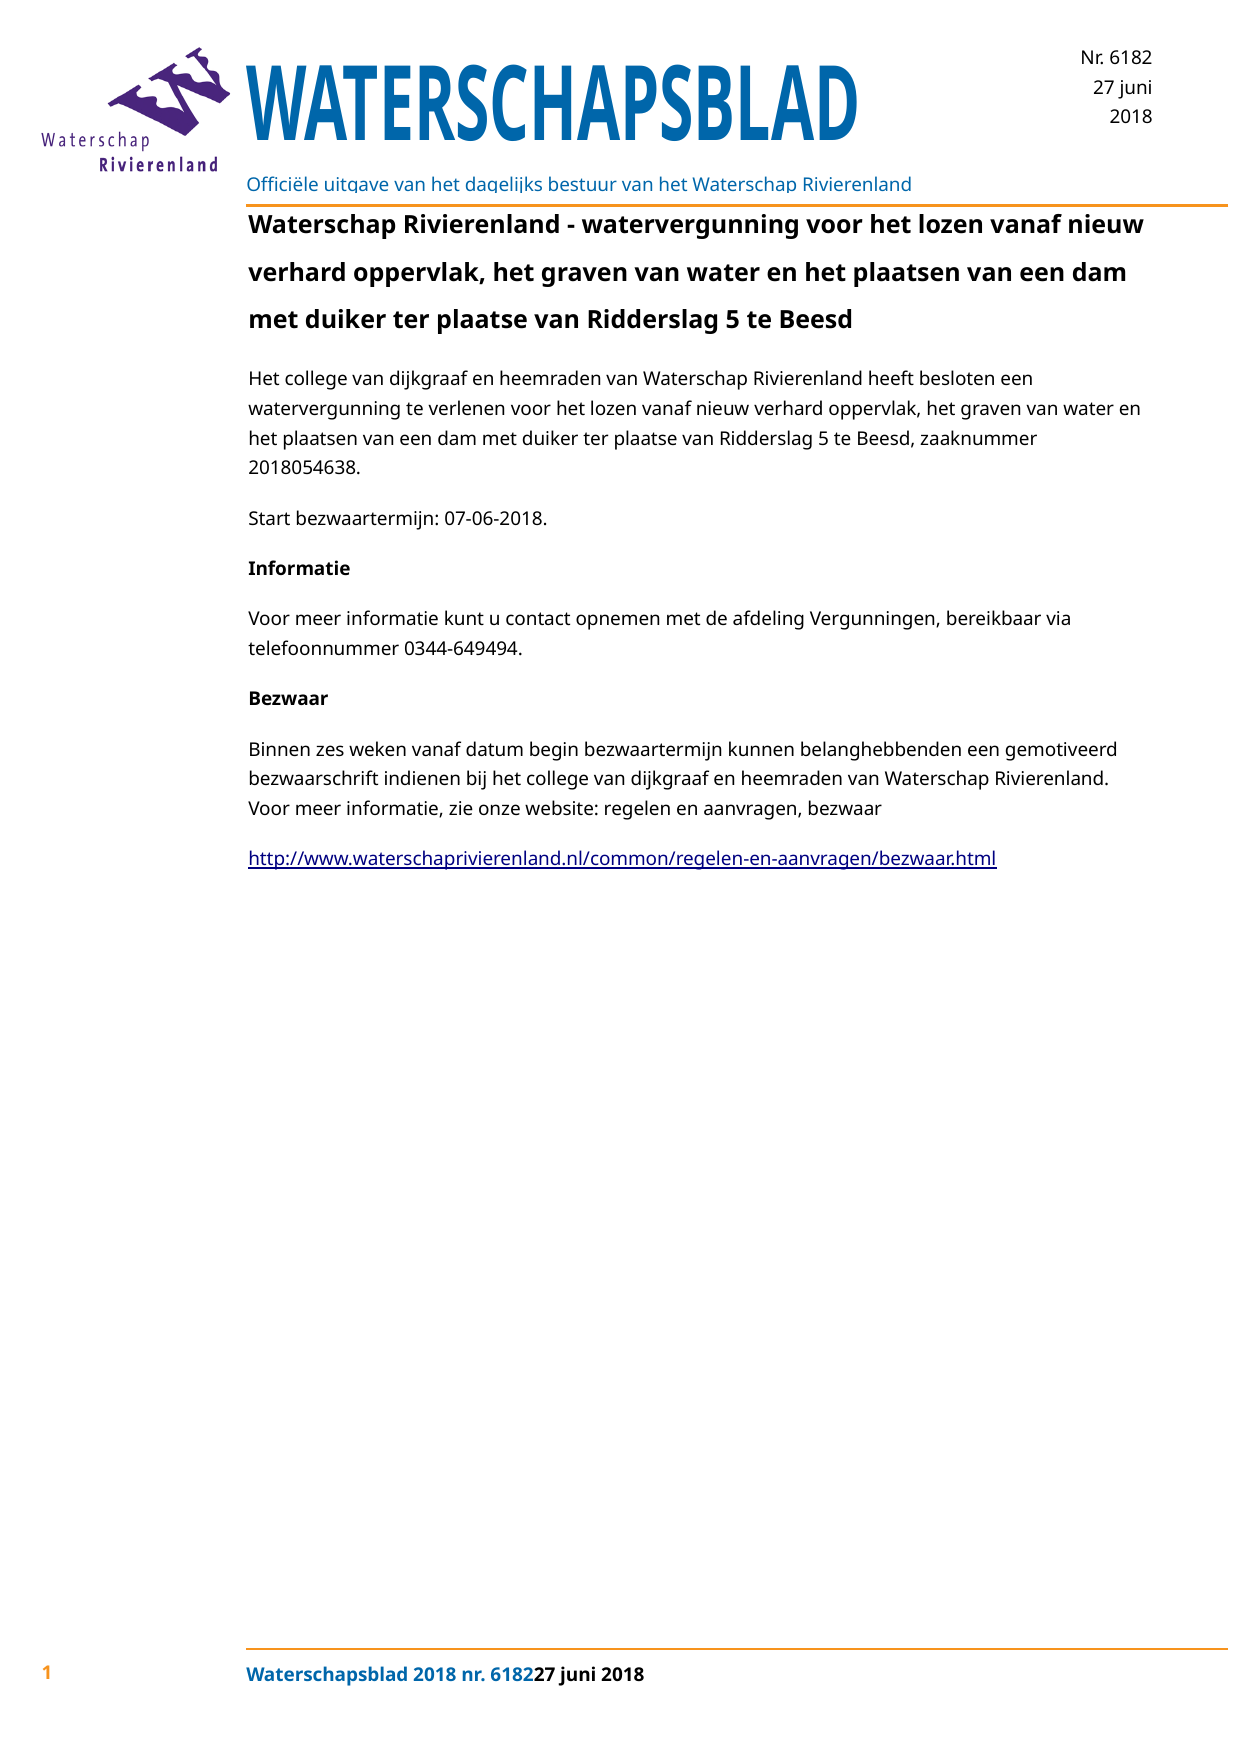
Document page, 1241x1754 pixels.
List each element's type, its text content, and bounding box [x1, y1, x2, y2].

text Het college van dijkgraaf en heemraden van Waterschap Rivierenland heeft besloten een watervergunning te verlenen voor het lozen vanaf nieuw verhard oppervlak, het graven van water en het plaatsen van een dam met duiker ter plaatse van Ridderslag 5 te Beesd, zaaknummer 2018054638. [248, 366, 1152, 480]
text Waterschap Rivierenland - watervergunning voor het lozen vanaf nieuw verhard oppervlak, het graven van water en het plaatsen van een dam met duiker ter plaatse van Ridderslag 5 te Beesd [248, 207, 1152, 336]
text Bezwaar [248, 686, 1152, 711]
text Start bezwaartermijn: 07-06-2018. [248, 505, 1152, 530]
text Voor meer informatie kunt u contact opnemen met de afdeling Vergunningen, bereikbaar via telefoonnummer 0344-649494. [248, 606, 1152, 661]
text Informatie [248, 555, 1152, 581]
text http://www.waterschaprivierenland.nl/common/regelen-en-aanvragen/bezwaar.html [248, 846, 1152, 871]
text Binnen zes weken vanaf datum begin bezwaartermijn kunnen belanghebbenden een gemotiveerd bezwaarschrift indienen bij het college van dijkgraaf en heemraden van Waterschap Rivierenland. Voor meer informatie, zie onze website: regelen en aanvragen, bezwaar [248, 736, 1152, 821]
picture [41, 47, 231, 172]
